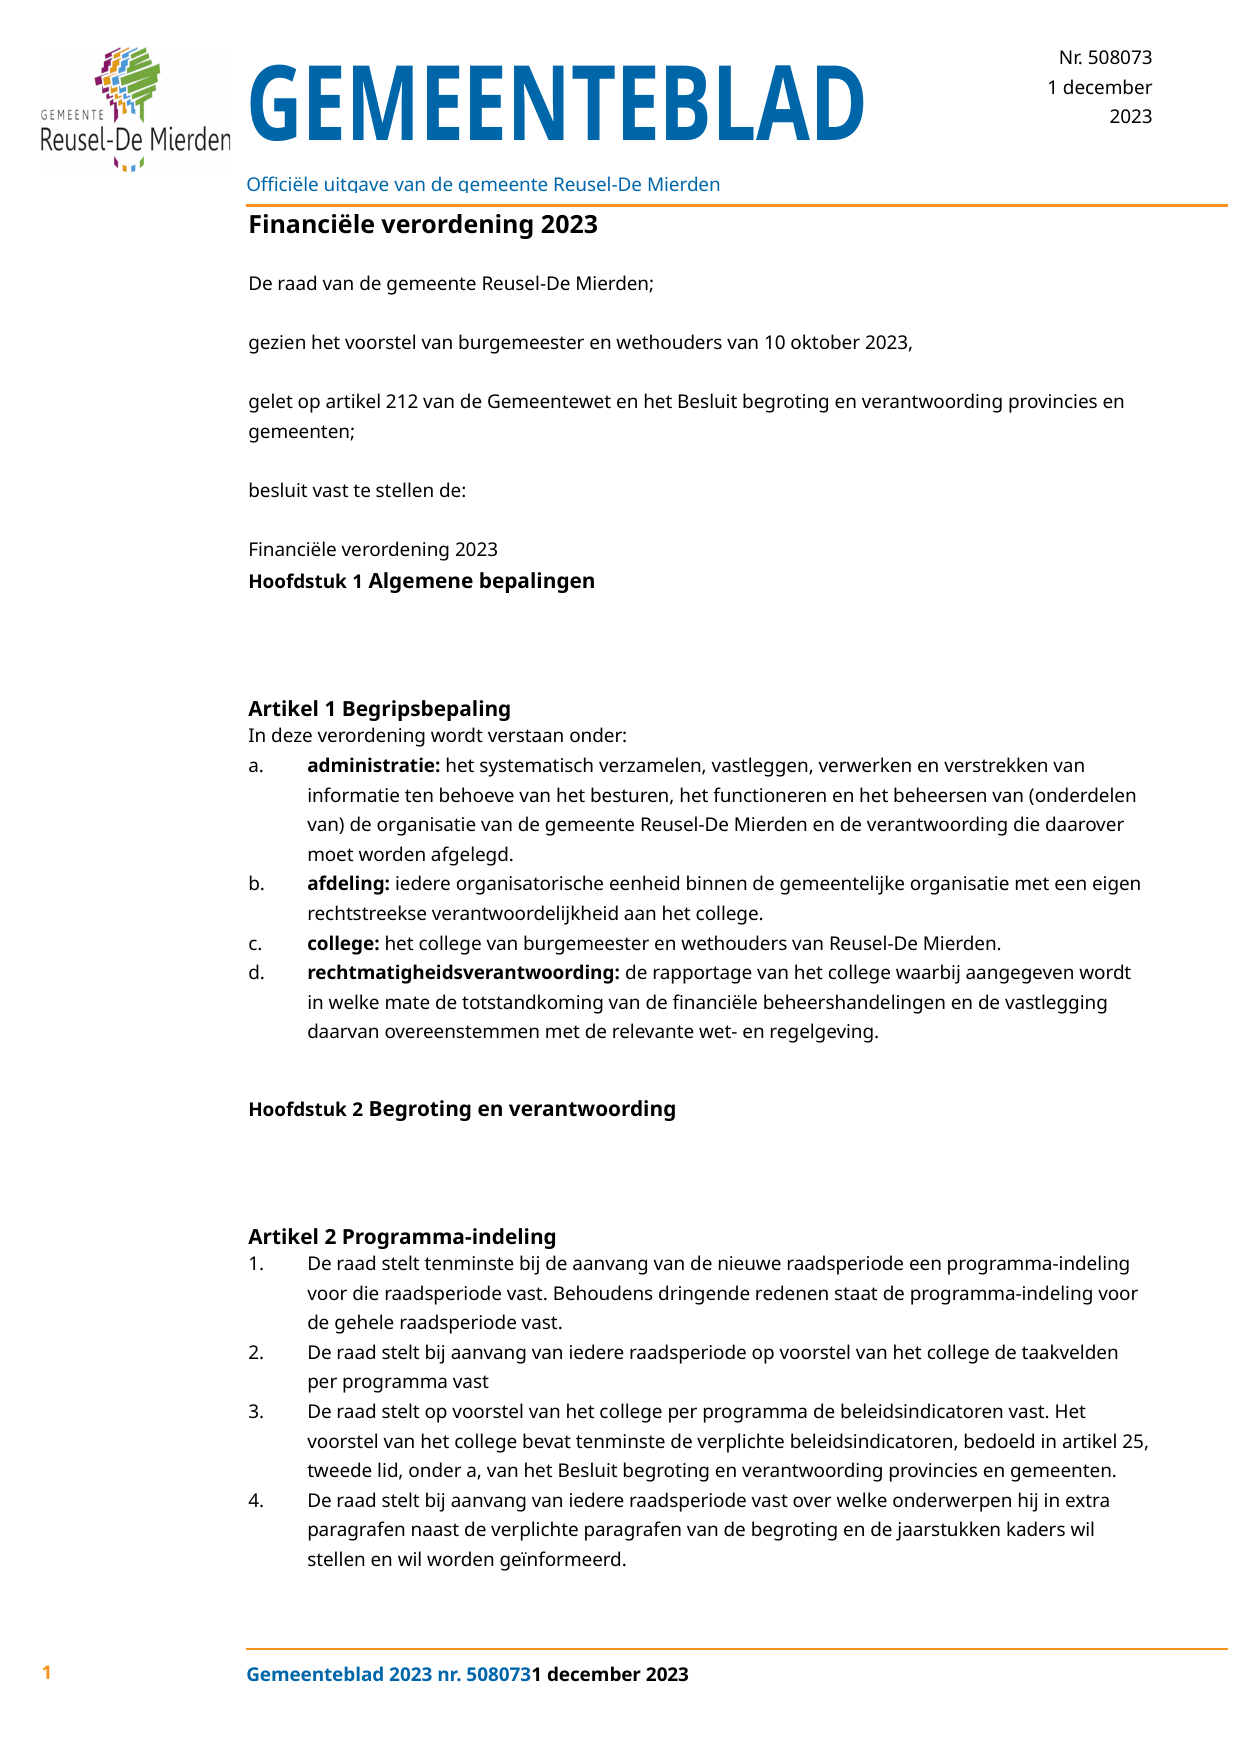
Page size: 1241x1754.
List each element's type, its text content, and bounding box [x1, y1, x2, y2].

list De raad stelt op voorstel van het college per programma de beleidsindicatoren vast. Het voorstel van het college bevat tenminste de verplichte beleidsindicatoren, bedoeld in artikel 25, tweede lid, onder a, van het Besluit begroting en verantwoording provincies en gemeenten. [248, 1398, 1152, 1483]
text gezien het voorstel van burgemeester en wethouders van 10 oktober 2023, [248, 329, 1152, 355]
text Hoofdstuk 2 Begroting en verantwoording [248, 1094, 1152, 1122]
text Artikel 1 Begripsbepaling [248, 694, 1152, 723]
text In deze verordening wordt verstaan onder: [248, 723, 1152, 748]
list administratie: het systematisch verzamelen, vastleggen, verwerken en verstrekken van informatie ten behoeve van het besturen, het functioneren en het beheersen van (onderdelen van) de organisatie van de gemeente Reusel-De Mierden en de verantwoording die daarover moet worden afgelegd. [248, 752, 1152, 867]
text De raad van de gemeente Reusel-De Mierden; [248, 270, 1152, 296]
text Hoofdstuk 1 Algemene bepalingen [248, 566, 1152, 594]
list De raad stelt bij aanvang van iedere raadsperiode vast over welke onderwerpen hij in extra paragrafen naast de verplichte paragrafen van de begroting en de jaarstukken kaders wil stellen en wil worden geïnformeerd. [248, 1487, 1152, 1572]
text Artikel 2 Programma-indeling [248, 1222, 1152, 1250]
list college: het college van burgemeester en wethouders van Reusel-De Mierden. [248, 930, 1152, 956]
picture [41, 47, 231, 172]
list afdeling: iedere organisatorische eenheid binnen de gemeentelijke organisatie met een eigen rechtstreekse verantwoordelijkheid aan het college. [248, 871, 1152, 926]
text Financiële verordening 2023 [248, 537, 1152, 562]
list De raad stelt bij aanvang van iedere raadsperiode op voorstel van het college de taakvelden per programma vast [248, 1339, 1152, 1394]
text gelet op artikel 212 van de Gemeentewet en het Besluit begroting en verantwoording provincies en gemeenten; [248, 389, 1152, 444]
list rechtmatigheidsverantwoording: de rapportage van het college waarbij aangegeven wordt in welke mate de totstandkoming van de financiële beheershandelingen en de vastlegging daarvan overeenstemmen met de relevante wet- en regelgeving. [248, 959, 1152, 1044]
list De raad stelt tenminste bij de aanvang van de nieuwe raadsperiode een programma-indeling voor die raadsperiode vast. Behoudens dringende redenen staat de programma-indeling voor de gehele raadsperiode vast. [248, 1250, 1152, 1335]
text besluit vast te stellen de: [248, 477, 1152, 503]
text Financiële verordening 2023 [248, 207, 1152, 241]
